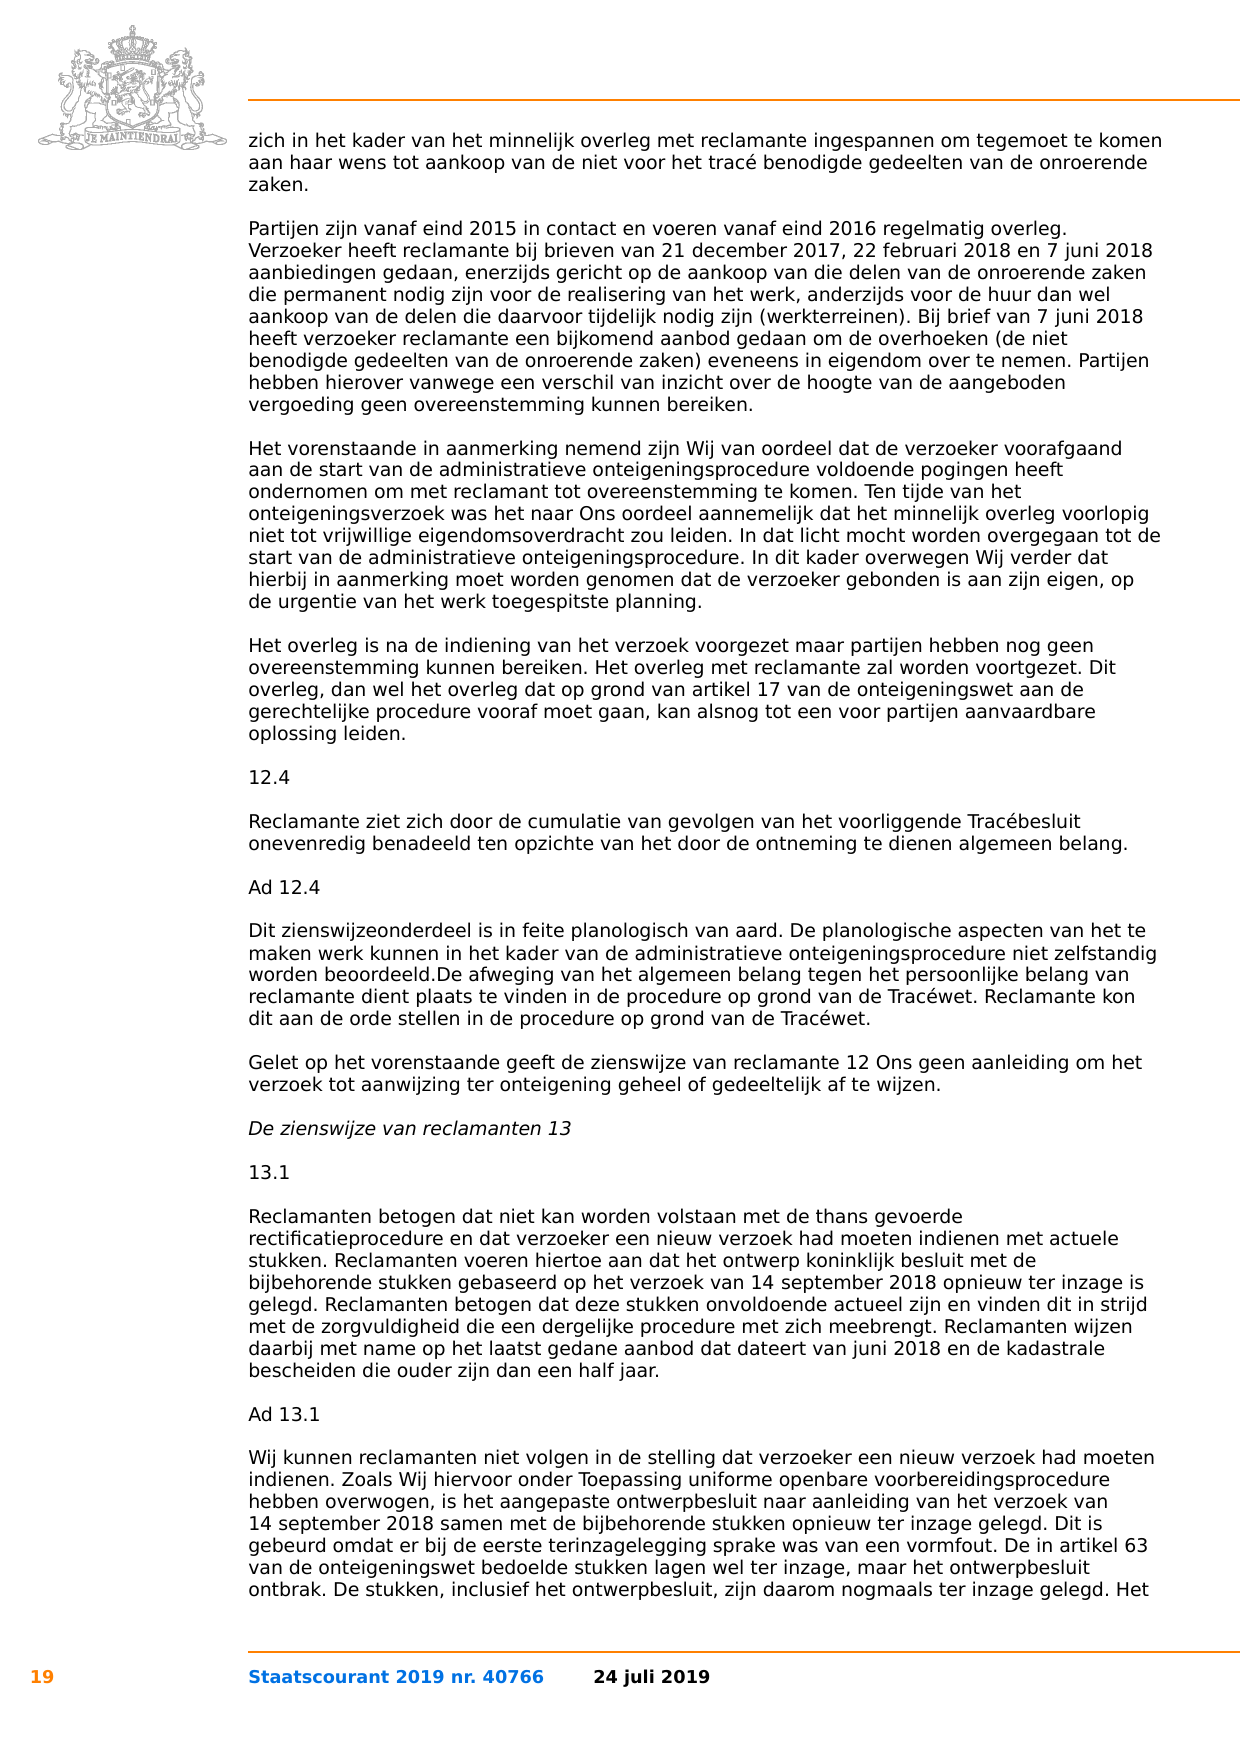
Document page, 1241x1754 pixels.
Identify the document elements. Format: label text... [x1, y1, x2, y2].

subtitle De zienswijze van reclamanten 13 [248, 1118, 1163, 1140]
text Ad 13.1 [248, 1403, 1163, 1425]
text 13.1 [248, 1162, 1163, 1184]
text Wij kunnen reclamanten niet volgen in de stelling dat verzoeker een nieuw verzoek had moeten indienen. Zoals Wij hiervoor onder Toepassing uniforme openbare voorbereidingsprocedure hebben overwogen, is het aangepaste ontwerpbesluit naar aanleiding van het verzoek van 14 september 2018 samen met de bijbehorende stukken opnieuw ter inzage gelegd. Dit is gebeurd omdat er bij de eerste terinzagelegging sprake was van een vormfout. De in artikel 63 van de onteigeningswet bedoelde stukken lagen wel ter inzage, maar het ontwerpbesluit ontbrak. De stukken, inclusief het ontwerpbesluit, zijn daarom nogmaals ter inzage gelegd. Het [248, 1447, 1163, 1601]
picture [38, 25, 227, 150]
text Ad 12.4 [248, 877, 1163, 898]
text Reclamanten betogen dat niet kan worden volstaan met de thans gevoerde rectificatieprocedure en dat verzoeker een nieuw verzoek had moeten indienen met actuele stukken. Reclamanten voeren hiertoe aan dat het ontwerp koninklijk besluit met de bijbehorende stukken gebaseerd op het verzoek van 14 september 2018 opnieuw ter inzage is gelegd. Reclamanten betogen dat deze stukken onvoldoende actueel zijn en vinden dit in strijd met de zorgvuldigheid die een dergelijke procedure met zich meebrengt. Reclamanten wijzen daarbij met name op het laatst gedane aanbod dat dateert van juni 2018 en de kadastrale bescheiden die ouder zijn dan een half jaar. [248, 1206, 1163, 1382]
text Reclamante ziet zich door de cumulatie van gevolgen van het voorliggende Tracébesluit onevenredig benadeeld ten opzichte van het door de ontneming te dienen algemeen belang. [248, 811, 1163, 855]
text Het vorenstaande in aanmerking nemend zijn Wij van oordeel dat de verzoeker voorafgaand aan de start van de administratieve onteigeningsprocedure voldoende pogingen heeft ondernomen om met reclamant tot overeenstemming te komen. Ten tijde van het onteigeningsverzoek was het naar Ons oordeel aannemelijk dat het minnelijk overleg voorlopig niet tot vrijwillige eigendomsoverdracht zou leiden. In dat licht mocht worden overgegaan tot de start van de administratieve onteigeningsprocedure. In dit kader overwegen Wij verder dat hierbij in aanmerking moet worden genomen dat de verzoeker gebonden is aan zijn eigen, op de urgentie van het werk toegespitste planning. [248, 437, 1163, 613]
text Het overleg is na de indiening van het verzoek voorgezet maar partijen hebben nog geen overeenstemming kunnen bereiken. Het overleg met reclamante zal worden voortgezet. Dit overleg, dan wel het overleg dat op grond van artikel 17 van de onteigeningswet aan de gerechtelijke procedure vooraf moet gaan, kan alsnog tot een voor partijen aanvaardbare oplossing leiden. [248, 635, 1163, 745]
text 12.4 [248, 767, 1163, 789]
text Partijen zijn vanaf eind 2015 in contact en voeren vanaf eind 2016 regelmatig overleg. Verzoeker heeft reclamante bij brieven van 21 december 2017, 22 februari 2018 en 7 juni 2018 aanbiedingen gedaan, enerzijds gericht op de aankoop van die delen van de onroerende zaken die permanent nodig zijn voor de realisering van het werk, anderzijds voor de huur dan wel aankoop van de delen die daarvoor tijdelijk nodig zijn (werkterreinen). Bij brief van 7 juni 2018 heeft verzoeker reclamante een bijkomend aanbod gedaan om de overhoeken (de niet benodigde gedeelten van de onroerende zaken) eveneens in eigendom over te nemen. Partijen hebben hierover vanwege een verschil van inzicht over de hoogte van de aangeboden vergoeding geen overeenstemming kunnen bereiken. [248, 218, 1163, 416]
text Dit zienswijzeonderdeel is in feite planologisch van aard. De planologische aspecten van het te maken werk kunnen in het kader van de administratieve onteigeningsprocedure niet zelfstandig worden beoordeeld.De afweging van het algemeen belang tegen het persoonlijke belang van reclamante dient plaats te vinden in de procedure op grond van de Tracéwet. Reclamante kon dit aan de orde stellen in de procedure op grond van de Tracéwet. [248, 920, 1163, 1030]
text Gelet op het vorenstaande geeft de zienswijze van reclamante 12 Ons geen aanleiding om het verzoek tot aanwijzing ter onteigening geheel of gedeeltelijk af te wijzen. [248, 1052, 1163, 1096]
text zich in het kader van het minnelijk overleg met reclamante ingespannen om tegemoet te komen aan haar wens tot aankoop van de niet voor het tracé benodigde gedeelten van de onroerende zaken. [248, 130, 1163, 196]
